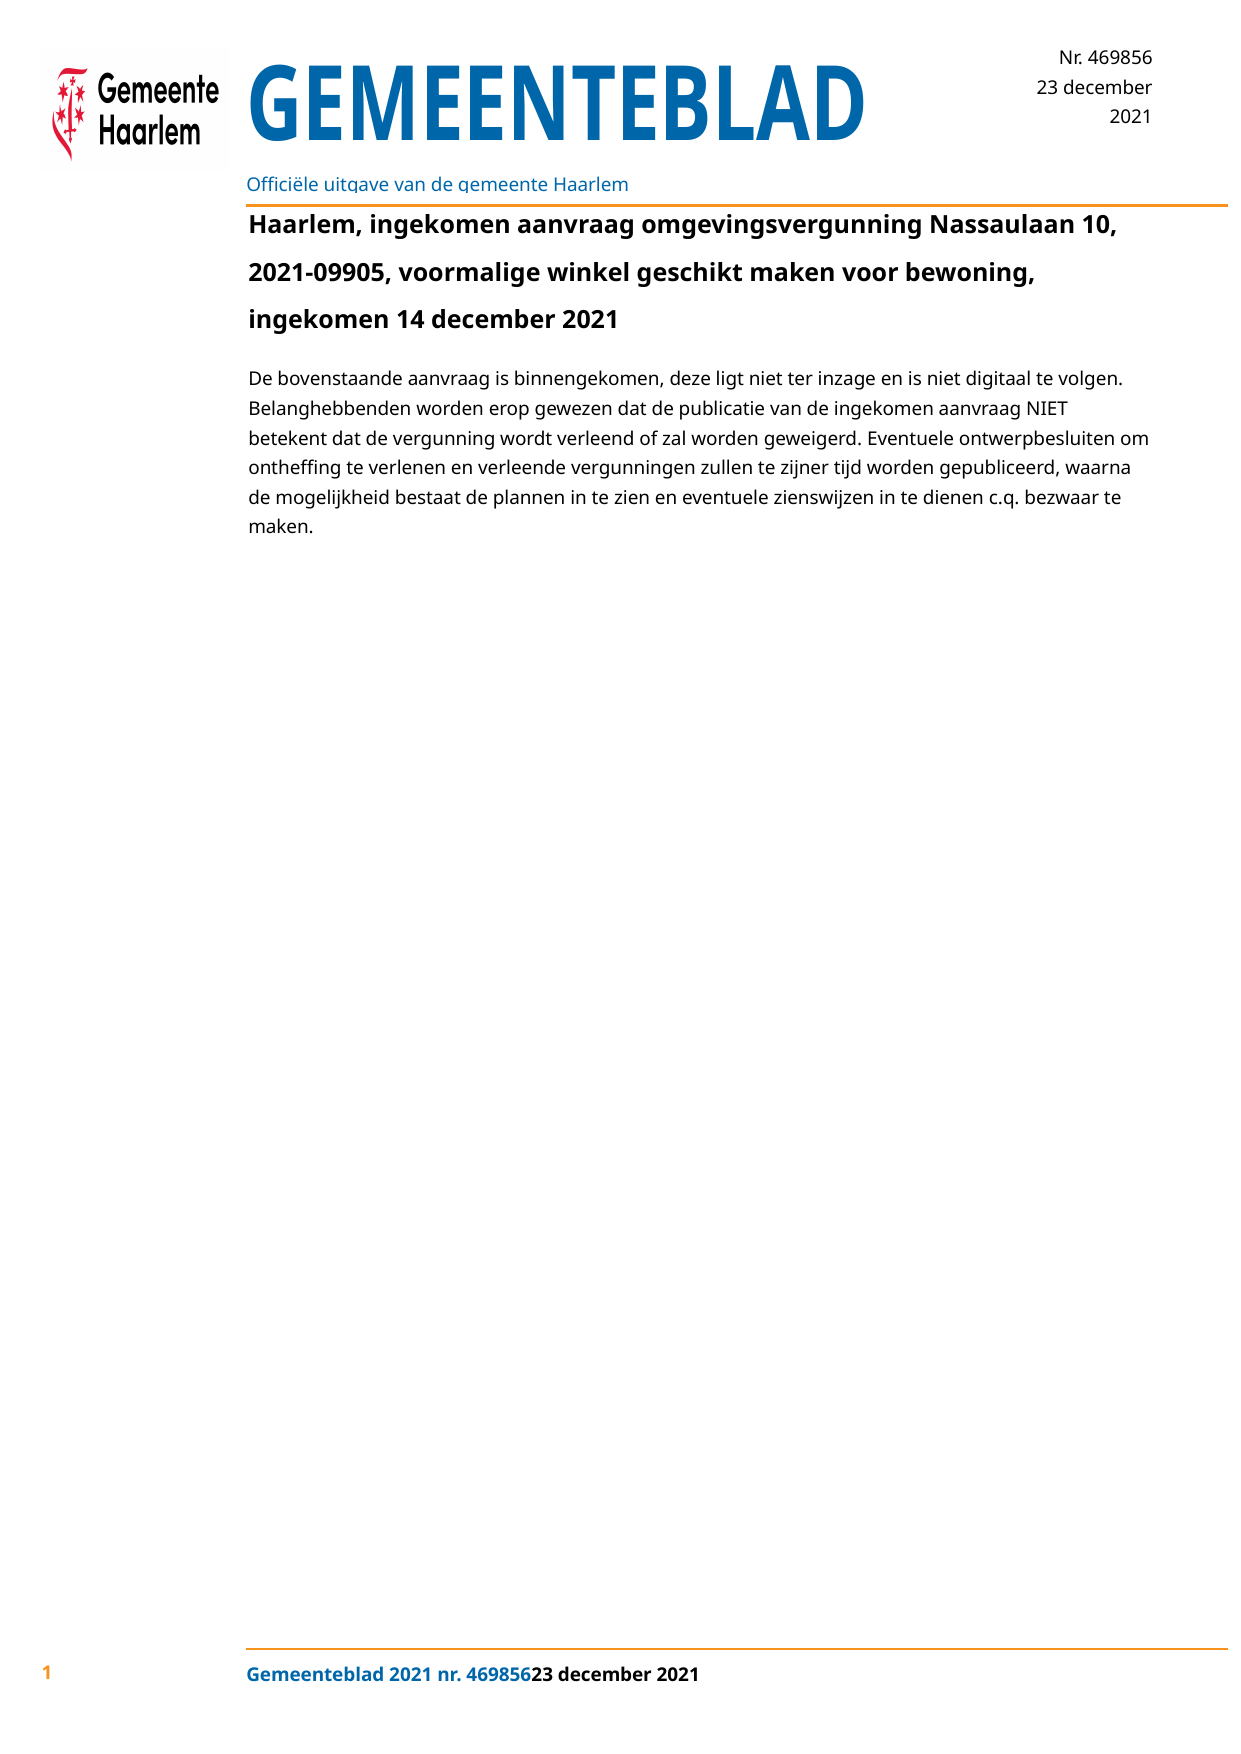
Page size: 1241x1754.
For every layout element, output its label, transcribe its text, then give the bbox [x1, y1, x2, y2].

text De bovenstaande aanvraag is binnengekomen, deze ligt niet ter inzage en is niet digitaal te volgen. Belanghebbenden worden erop gewezen dat de publicatie van de ingekomen aanvraag NIET betekent dat de vergunning wordt verleend of zal worden geweigerd. Eventuele ontwerpbesluiten om ontheffing te verlenen en verleende vergunningen zullen te zijner tijd worden gepubliceerd, waarna de mogelijkheid bestaat de plannen in te zien en eventuele zienswijzen in te dienen c.q. bezwaar te maken. [248, 366, 1152, 539]
text Haarlem, ingekomen aanvraag omgevingsvergunning Nassaulaan 10, 2021-09905, voormalige winkel geschikt maken voor bewoning, ingekomen 14 december 2021 [248, 207, 1152, 336]
picture [41, 47, 231, 172]
